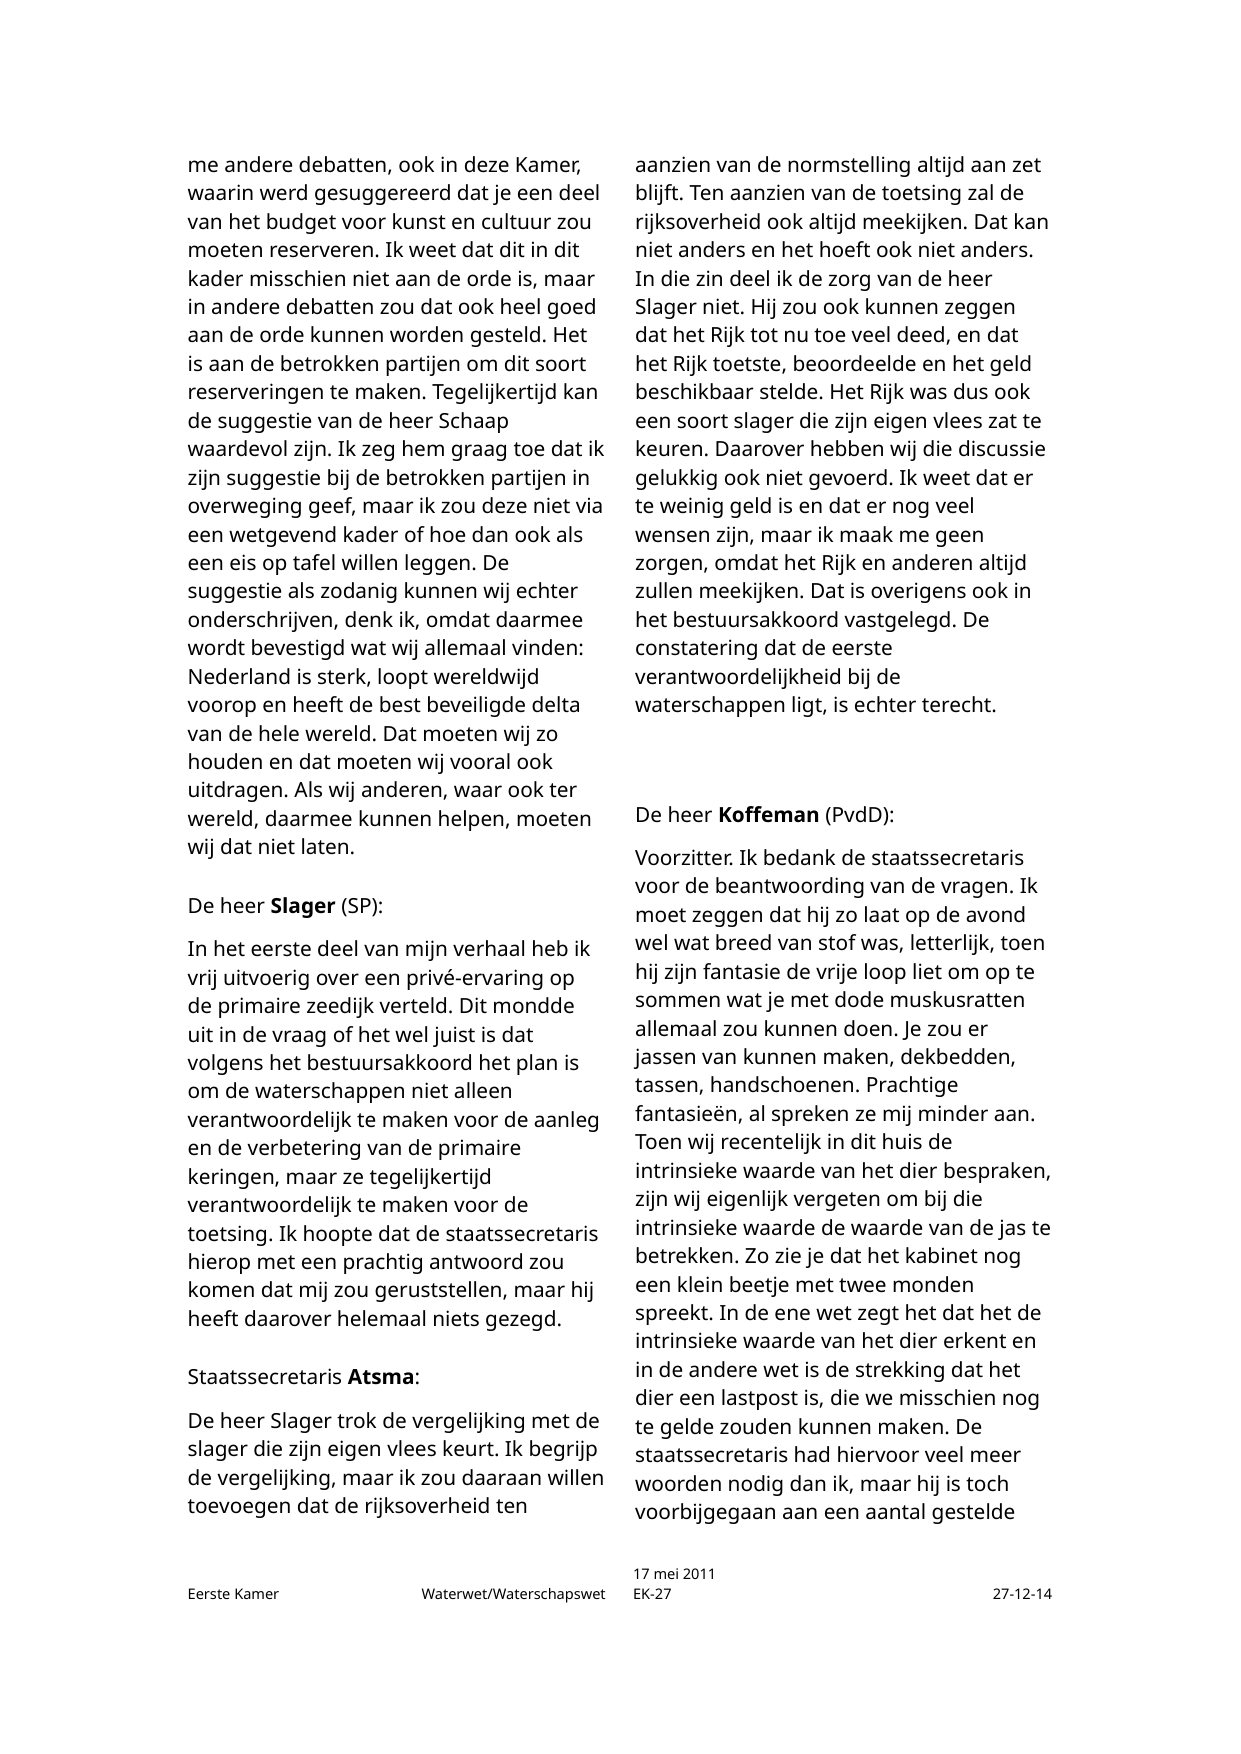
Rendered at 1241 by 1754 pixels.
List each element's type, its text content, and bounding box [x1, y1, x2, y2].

text aanzien van de normstelling altijd aan zet blijft. Ten aanzien van de toetsing zal de rijksoverheid ook altijd meekijken. Dat kan niet anders en het hoeft ook niet anders. In die zin deel ik de zorg van de heer Slager niet. Hij zou ook kunnen zeggen dat het Rijk tot nu toe veel deed, en dat het Rijk toetste, beoordeelde en het geld beschikbaar stelde. Het Rijk was dus ook een soort slager die zijn eigen vlees zat te keuren. Daarover hebben wij die discussie gelukkig ook niet gevoerd. Ik weet dat er te weinig geld is en dat er nog veel wensen zijn, maar ik maak me geen zorgen, omdat het Rijk en anderen altijd zullen meekijken. Dat is overigens ook in het bestuursakkoord vastgelegd. De constatering dat de eerste verantwoordelijkheid bij de waterschappen ligt, is echter terecht. [635, 150, 1053, 719]
text Voorzitter. Ik bedank de staatssecretaris voor de beantwoording van de vragen. Ik moet zeggen dat hij zo laat op de avond wel wat breed van stof was, letterlijk, toen hij zijn fantasie de vrije loop liet om op te sommen wat je met dode muskusratten allemaal zou kunnen doen. Je zou er jassen van kunnen maken, dekbedden, tassen, handschoenen. Prachtige fantasieën, al spreken ze mij minder aan. Toen wij recentelijk in dit huis de intrinsieke waarde van het dier bespraken, zijn wij eigenlijk vergeten om bij die intrinsieke waarde de waarde van de jas te betrekken. Zo zie je dat het kabinet nog een klein beetje met twee monden spreekt. In de ene wet zegt het dat het de intrinsieke waarde van het dier erkent en in de andere wet is de strekking dat het dier een lastpost is, die we misschien nog te gelde zouden kunnen maken. De staatssecretaris had hiervoor veel meer woorden nodig dan ik, maar hij is toch voorbijgegaan aan een aantal gestelde [635, 843, 1053, 1526]
text me andere debatten, ook in deze Kamer, waarin werd gesuggereerd dat je een deel van het budget voor kunst en cultuur zou moeten reserveren. Ik weet dat dit in dit kader misschien niet aan de orde is, maar in andere debatten zou dat ook heel goed aan de orde kunnen worden gesteld. Het is aan de betrokken partijen om dit soort reserveringen te maken. Tegelijkertijd kan de suggestie van de heer Schaap waardevol zijn. Ik zeg hem graag toe dat ik zijn suggestie bij de betrokken partijen in overweging geef, maar ik zou deze niet via een wetgevend kader of hoe dan ook als een eis op tafel willen leggen. De suggestie als zodanig kunnen wij echter onderschrijven, denk ik, omdat daarmee wordt bevestigd wat wij allemaal vinden: Nederland is sterk, loopt wereldwijd voorop en heeft de best beveiligde delta van de hele wereld. Dat moeten wij zo houden en dat moeten wij vooral ook uitdragen. Als wij anderen, waar ook ter wereld, daarmee kunnen helpen, moeten wij dat niet laten. [187, 150, 605, 861]
text De heer Koffeman (PvdD): [635, 800, 1053, 828]
text In het eerste deel van mijn verhaal heb ik vrij uitvoerig over een privé-ervaring op de primaire zeedijk verteld. Dit mondde uit in de vraag of het wel juist is dat volgens het bestuursakkoord het plan is om de waterschappen niet alleen verantwoordelijk te maken voor de aanleg en de verbetering van de primaire keringen, maar ze tegelijkertijd verantwoordelijk te maken voor de toetsing. Ik hoopte dat de staatssecretaris hierop met een prachtig antwoord zou komen dat mij zou geruststellen, maar hij heeft daarover helemaal niets gezegd. [187, 934, 605, 1332]
text  [635, 749, 1053, 777]
text Staatssecretaris Atsma: [187, 1362, 605, 1391]
text De heer Slager (SP): [187, 891, 605, 919]
text De heer Slager trok de vergelijking met de slager die zijn eigen vlees keurt. Ik begrijp de vergelijking, maar ik zou daaraan willen toevoegen dat de rijksoverheid ten [187, 1406, 605, 1520]
